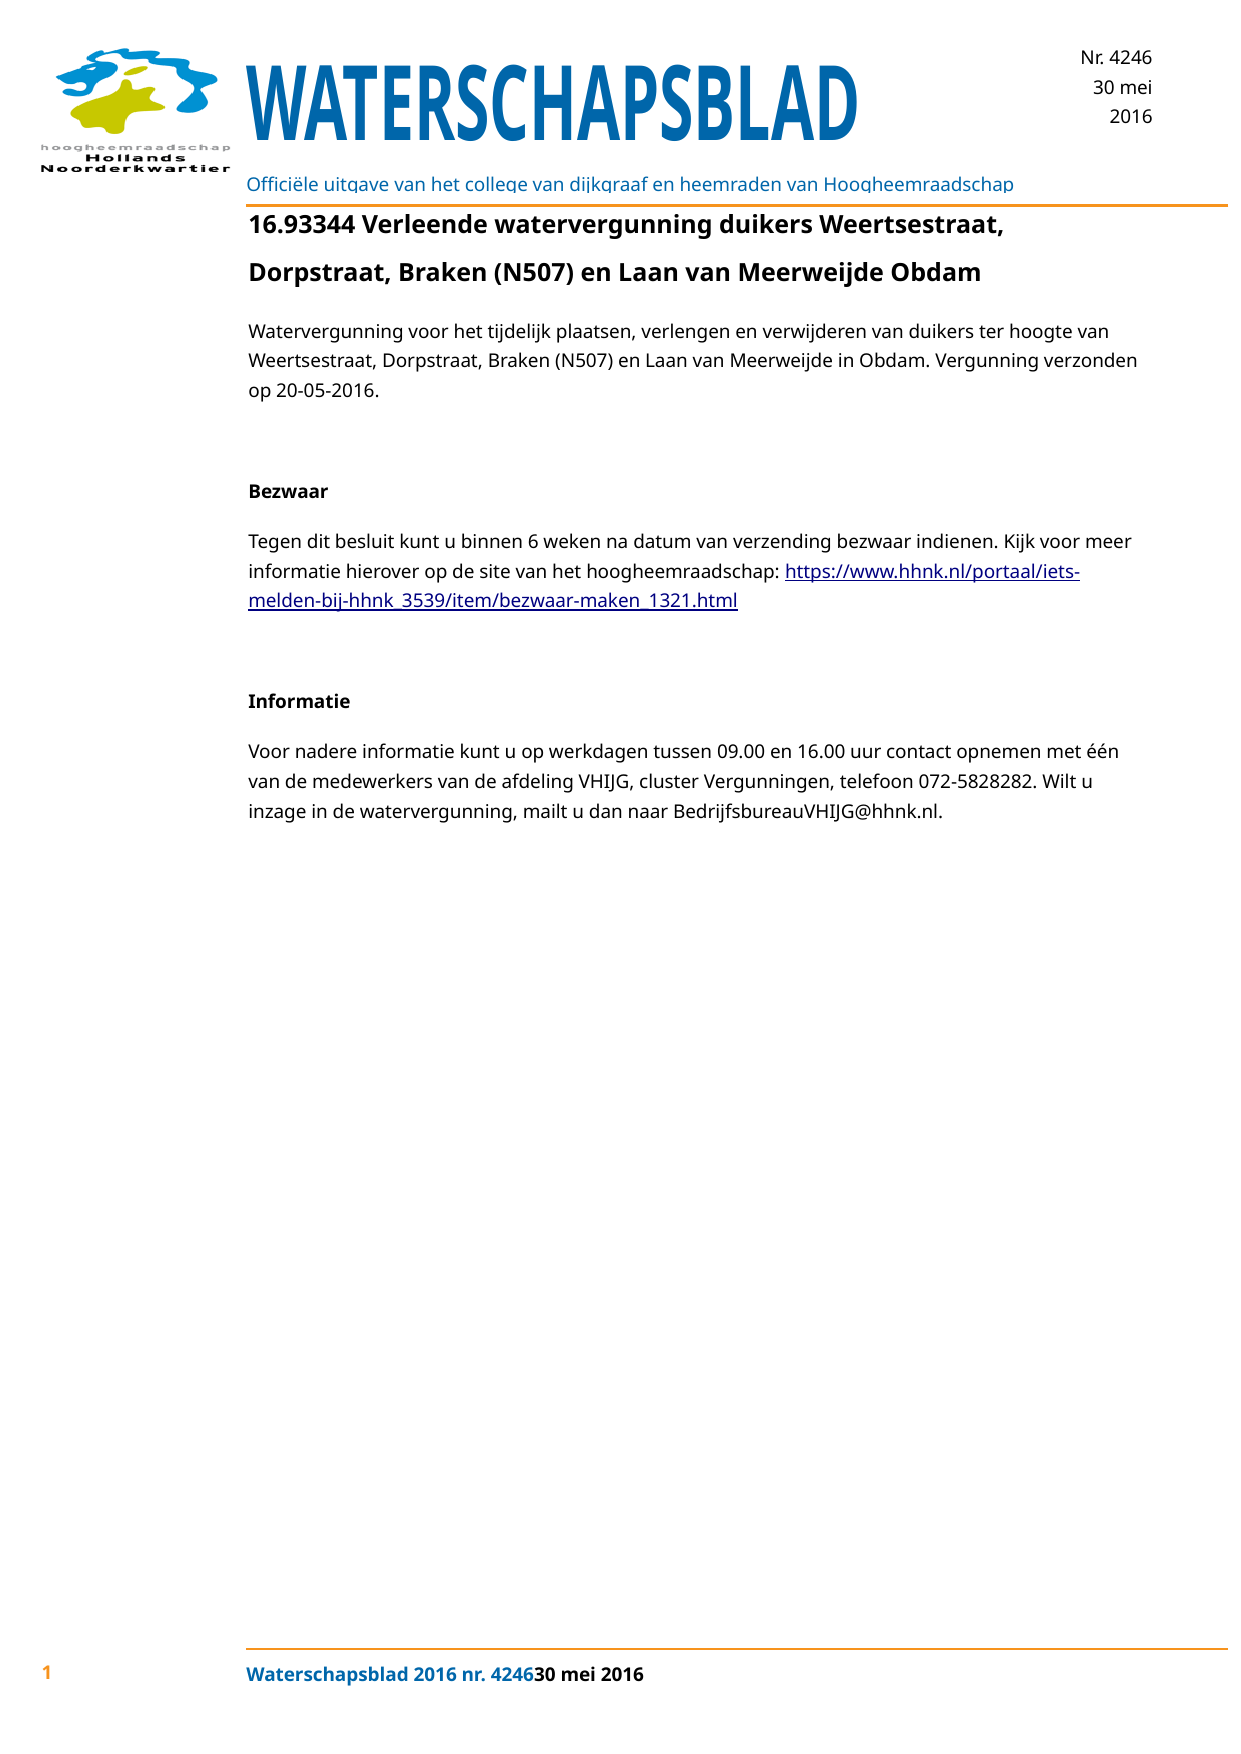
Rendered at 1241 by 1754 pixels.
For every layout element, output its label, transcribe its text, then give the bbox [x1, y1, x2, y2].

text 16.93344 Verleende watervergunning duikers Weertsestraat, Dorpstraat, Braken (N507) en Laan van Meerweijde Obdam [248, 207, 1152, 288]
text Voor nadere informatie kunt u op werkdagen tussen 09.00 en 16.00 uur contact opnemen met één van de medewerkers van de afdeling VHIJG, cluster Vergunningen, telefoon 072-5828282. Wilt u inzage in de watervergunning, mailt u dan naar BedrijfsbureauVHIJG@hhnk.nl. [248, 739, 1152, 824]
text Tegen dit besluit kunt u binnen 6 weken na datum van verzending bezwaar indienen. Kijk voor meer informatie hierover op de site van het hoogheemraadschap: https://www.hhnk.nl/portaal/iets-melden-bij-hhnk_3539/item/bezwaar-maken_1321.html [248, 528, 1152, 613]
text Informatie [248, 688, 1152, 714]
text Watervergunning voor het tijdelijk plaatsen, verlengen en verwijderen van duikers ter hoogte van Weertsestraat, Dorpstraat, Braken (N507) en Laan van Meerweijde in Obdam. Vergunning verzonden op 20-05-2016. [248, 318, 1152, 403]
picture [41, 47, 231, 172]
text Bezwaar [248, 478, 1152, 504]
